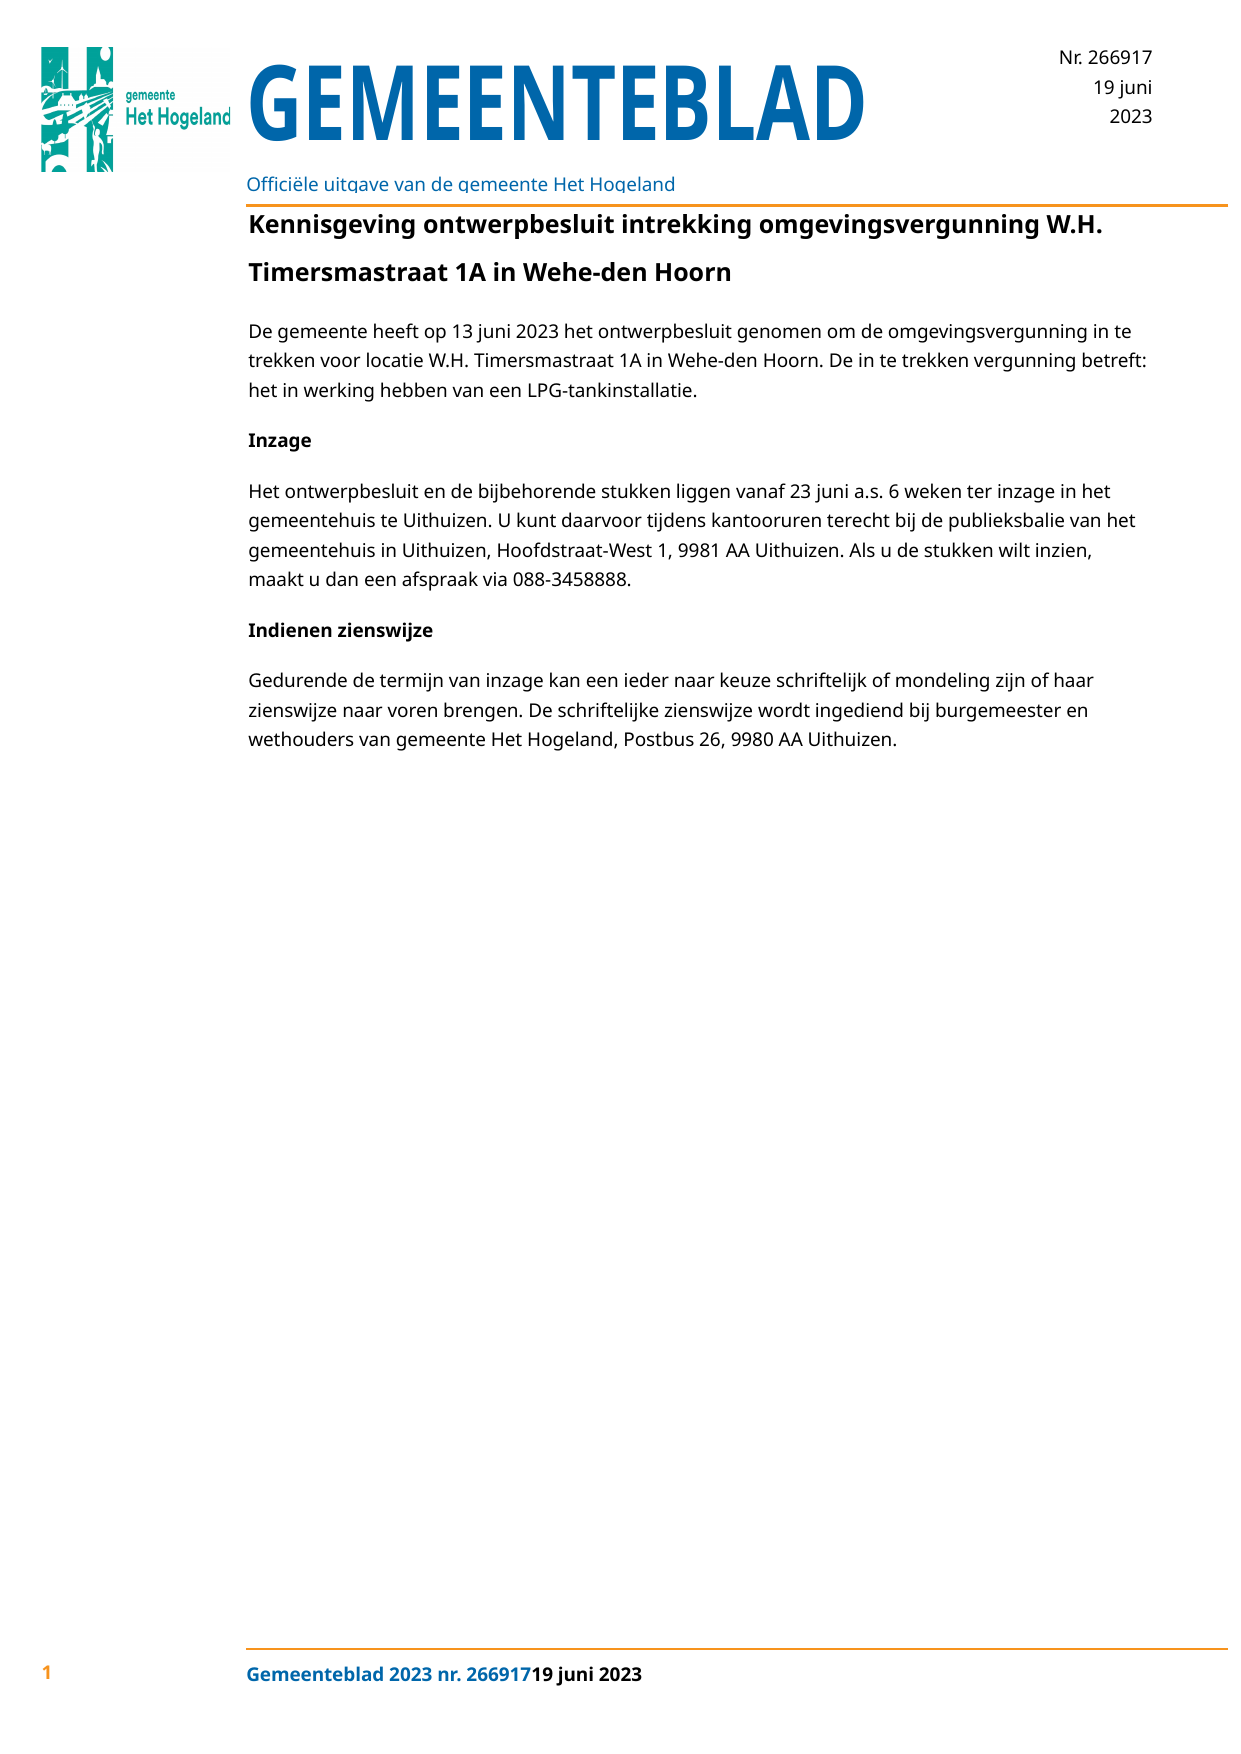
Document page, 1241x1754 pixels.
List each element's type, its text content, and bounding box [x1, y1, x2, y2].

text Indienen zienswijze [248, 617, 1152, 643]
text Het ontwerpbesluit en de bijbehorende stukken liggen vanaf 23 juni a.s. 6 weken ter inzage in het gemeentehuis te Uithuizen. U kunt daarvoor tijdens kantooruren terecht bij de publieksbalie van het gemeentehuis in Uithuizen, Hoofdstraat-West 1, 9981 AA Uithuizen. Als u de stukken wilt inzien, maakt u dan een afspraak via 088-3458888. [248, 478, 1152, 592]
text Gedurende de termijn van inzage kan een ieder naar keuze schriftelijk of mondeling zijn of haar zienswijze naar voren brengen. De schriftelijke zienswijze wordt ingediend bij burgemeester en wethouders van gemeente Het Hogeland, Postbus 26, 9980 AA Uithuizen. [248, 667, 1152, 752]
text Kennisgeving ontwerpbesluit intrekking omgevingsvergunning W.H. Timersmastraat 1A in Wehe-den Hoorn [248, 207, 1152, 288]
text De gemeente heeft op 13 juni 2023 het ontwerpbesluit genomen om de omgevingsvergunning in te trekken voor locatie W.H. Timersmastraat 1A in Wehe-den Hoorn. De in te trekken vergunning betreft: het in werking hebben van een LPG-tankinstallatie. [248, 318, 1152, 403]
picture [41, 47, 231, 172]
text Inzage [248, 427, 1152, 453]
